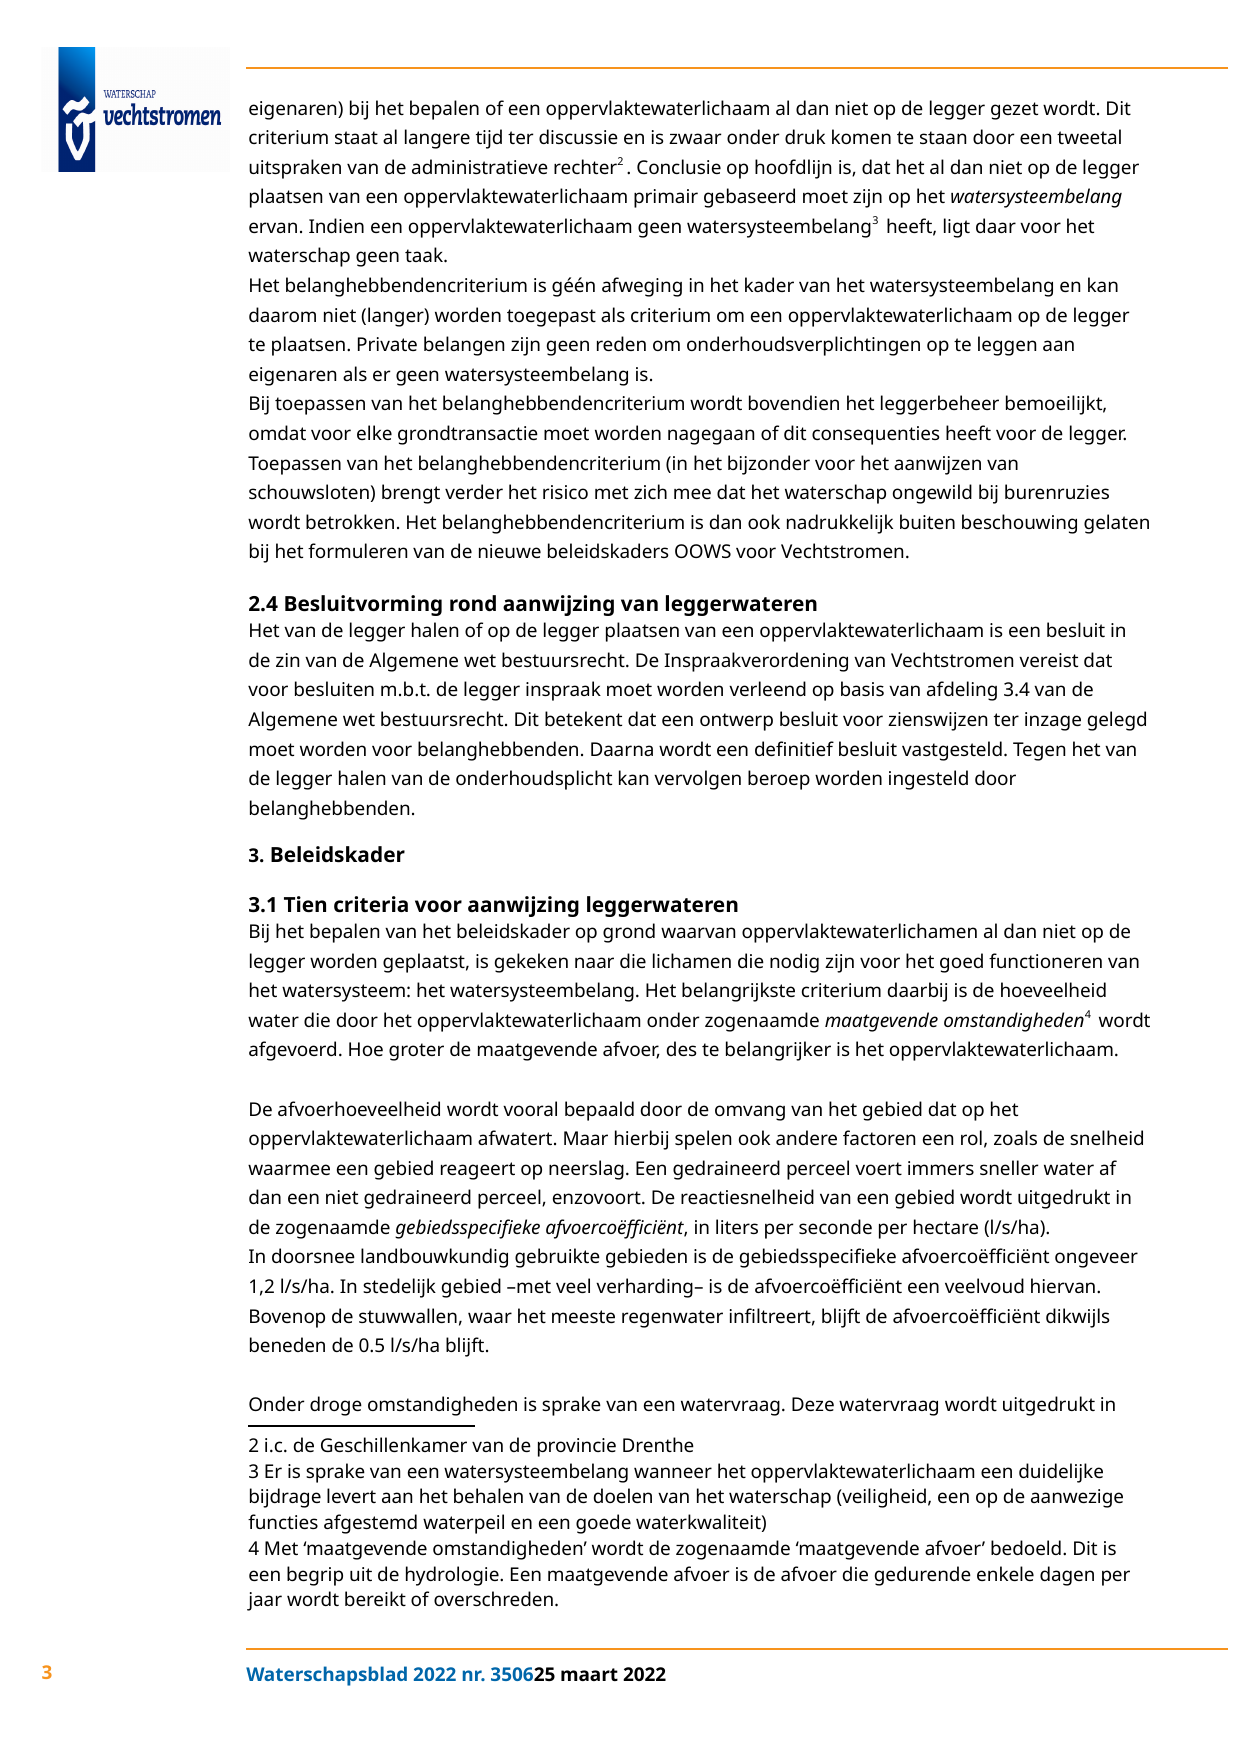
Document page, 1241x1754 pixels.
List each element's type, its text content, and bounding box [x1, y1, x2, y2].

text Het van de legger halen of op de legger plaatsen van een oppervlaktewaterlichaam is een besluit in de zin van de Algemene wet bestuursrecht. De Inspraakverordening van Vechtstromen vereist dat voor besluiten m.b.t. de legger inspraak moet worden verleend op basis van afdeling 3.4 van de Algemene wet bestuursrecht. Dit betekent dat een ontwerp besluit voor zienswijzen ter inzage gelegd moet worden voor belanghebbenden. Daarna wordt een definitief besluit vastgesteld. Tegen het van de legger halen van de onderhoudsplicht kan vervolgen beroep worden ingesteld door belanghebbenden. [248, 617, 1152, 821]
text In doorsnee landbouwkundig gebruikte gebieden is de gebiedsspecifieke afvoercoëfficiënt ongeveer 1,2 l/s/ha. In stedelijk gebied –met veel verharding– is de afvoercoëfficiënt een veelvoud hiervan. Bovenop de stuwwallen, waar het meeste regenwater infiltreert, blijft de afvoercoëfficiënt dikwijls beneden de 0.5 l/s/ha blijft. [248, 1244, 1152, 1358]
text Bij toepassen van het belanghebbendencriterium wordt bovendien het leggerbeheer bemoeilijkt, omdat voor elke grondtransactie moet worden nagegaan of dit consequenties heeft voor de legger. Toepassen van het belanghebbendencriterium (in het bijzonder voor het aanwijzen van schouwsloten) brengt verder het risico met zich mee dat het waterschap ongewild bij burenruzies wordt betrokken. Het belanghebbendencriterium is dan ook nadrukkelijk buiten beschouwing gelaten bij het formuleren van de nieuwe beleidskaders OOWS voor Vechtstromen. [248, 391, 1152, 564]
text Bij het bepalen van het beleidskader op grond waarvan oppervlaktewaterlichamen al dan niet op de legger worden geplaatst, is gekeken naar die lichamen die nodig zijn voor het goed functioneren van het watersysteem: het watersysteembelang. Het belangrijkste criterium daarbij is de hoeveelheid water die door het oppervlaktewaterlichaam onder zogenaamde maatgevende omstandigheden wordt afgevoerd. Hoe groter de maatgevende afvoer, des te belangrijker is het oppervlaktewaterlichaam. [248, 918, 1152, 1062]
picture [41, 47, 231, 172]
text 3.1 Tien criteria voor aanwijzing leggerwateren [248, 890, 1152, 918]
text i.c. de Geschillenkamer van de provincie Drenthe [248, 1432, 1152, 1458]
text Onder droge omstandigheden is sprake van een watervraag. Deze watervraag wordt uitgedrukt in [248, 1392, 1152, 1417]
text 3. Beleidskader [248, 841, 1152, 869]
text eigenaren) bij het bepalen of een oppervlaktewaterlichaam al dan niet op de legger gezet wordt. Dit criterium staat al langere tijd ter discussie en is zwaar onder druk komen te staan door een tweetal uitspraken van de administratieve rechter. Conclusie op hoofdlijn is, dat het al dan niet op de legger plaatsen van een oppervlaktewaterlichaam primair gebaseerd moet zijn op het watersysteembelang ervan. Indien een oppervlaktewaterlichaam geen watersysteembelang heeft, ligt daar voor het waterschap geen taak. [248, 95, 1152, 268]
text Er is sprake van een watersysteembelang wanneer het oppervlaktewaterlichaam een duidelijke bijdrage levert aan het behalen van de doelen van het waterschap (veiligheid, een op de aanwezige functies afgestemd waterpeil en een goede waterkwaliteit) [248, 1458, 1152, 1535]
text Het belanghebbendencriterium is géén afweging in het kader van het watersysteembelang en kan daarom niet (langer) worden toegepast als criterium om een oppervlaktewaterlichaam op de legger te plaatsen. Private belangen zijn geen reden om onderhoudsverplichtingen op te leggen aan eigenaren als er geen watersysteembelang is. [248, 272, 1152, 387]
text 2.4 Besluitvorming rond aanwijzing van leggerwateren [248, 589, 1152, 617]
text Met ‘maatgevende omstandigheden’ wordt de zogenaamde ‘maatgevende afvoer’ bedoeld. Dit is een begrip uit de hydrologie. Een maatgevende afvoer is de afvoer die gedurende enkele dagen per jaar wordt bereikt of overschreden. [248, 1535, 1152, 1612]
text De afvoerhoeveelheid wordt vooral bepaald door de omvang van het gebied dat op het oppervlaktewaterlichaam afwatert. Maar hierbij spelen ook andere factoren een rol, zoals de snelheid waarmee een gebied reageert op neerslag. Een gedraineerd perceel voert immers sneller water af dan een niet gedraineerd perceel, enzovoort. De reactiesnelheid van een gebied wordt uitgedrukt in de zogenaamde gebiedsspecifieke afvoercoëfficiënt, in liters per seconde per hectare (l/s/ha). [248, 1096, 1152, 1240]
